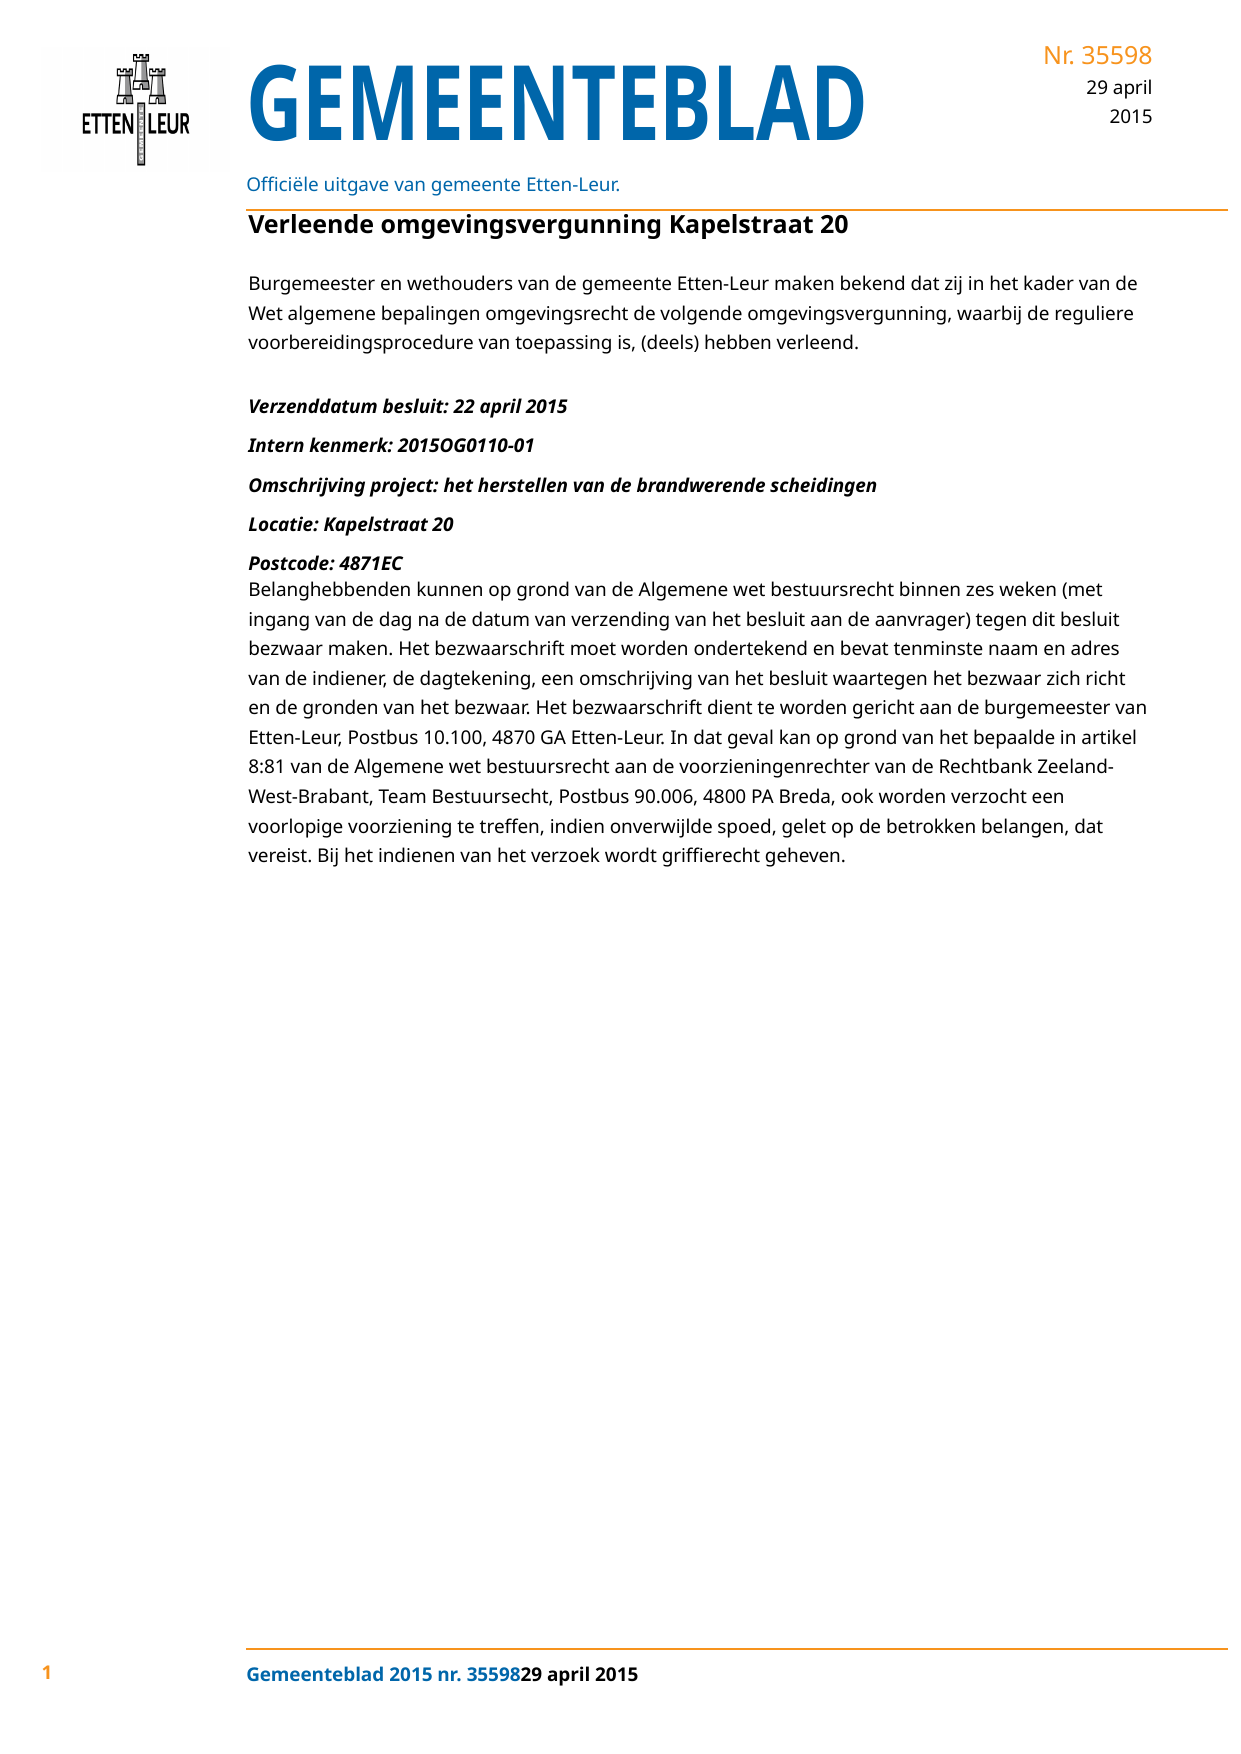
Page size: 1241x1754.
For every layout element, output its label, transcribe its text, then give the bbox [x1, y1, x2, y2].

text Verzenddatum besluit: 22 april 2015 [248, 393, 1152, 419]
text Postcode: 4871EC [248, 551, 1152, 576]
text Locatie: Kapelstraat 20 [248, 511, 1152, 537]
text Intern kenmerk: 2015OG0110-01 [248, 433, 1152, 458]
text Burgemeester en wethouders van de gemeente Etten-Leur maken bekend dat zij in het kader van de Wet algemene bepalingen omgevingsrecht de volgende omgevingsvergunning, waarbij de reguliere voorbereidingsprocedure van toepassing is, (deels) hebben verleend. [248, 270, 1152, 355]
picture [41, 47, 231, 172]
text Verleende omgevingsvergunning Kapelstraat 20 [248, 211, 1152, 241]
text Belanghebbenden kunnen op grond van de Algemene wet bestuursrecht binnen zes weken (met ingang van de dag na de datum van verzending van het besluit aan de aanvrager) tegen dit besluit bezwaar maken. Het bezwaarschrift moet worden ondertekend en bevat tenminste naam en adres van de indiener, de dagtekening, een omschrijving van het besluit waartegen het bezwaar zich richt en de gronden van het bezwaar. Het bezwaarschrift dient te worden gericht aan de burgemeester van Etten-Leur, Postbus 10.100, 4870 GA Etten-Leur. In dat geval kan op grond van het bepaalde in artikel 8:81 van de Algemene wet bestuursrecht aan de voorzieningenrechter van de Rechtbank Zeeland-West-Brabant, Team Bestuursecht, Postbus 90.006, 4800 PA Breda, ook worden verzocht een voorlopige voorziening te treffen, indien onverwijlde spoed, gelet op de betrokken belangen, dat vereist. Bij het indienen van het verzoek wordt griffierecht geheven. [248, 576, 1152, 868]
text Omschrijving project: het herstellen van de brandwerende scheidingen [248, 472, 1152, 498]
